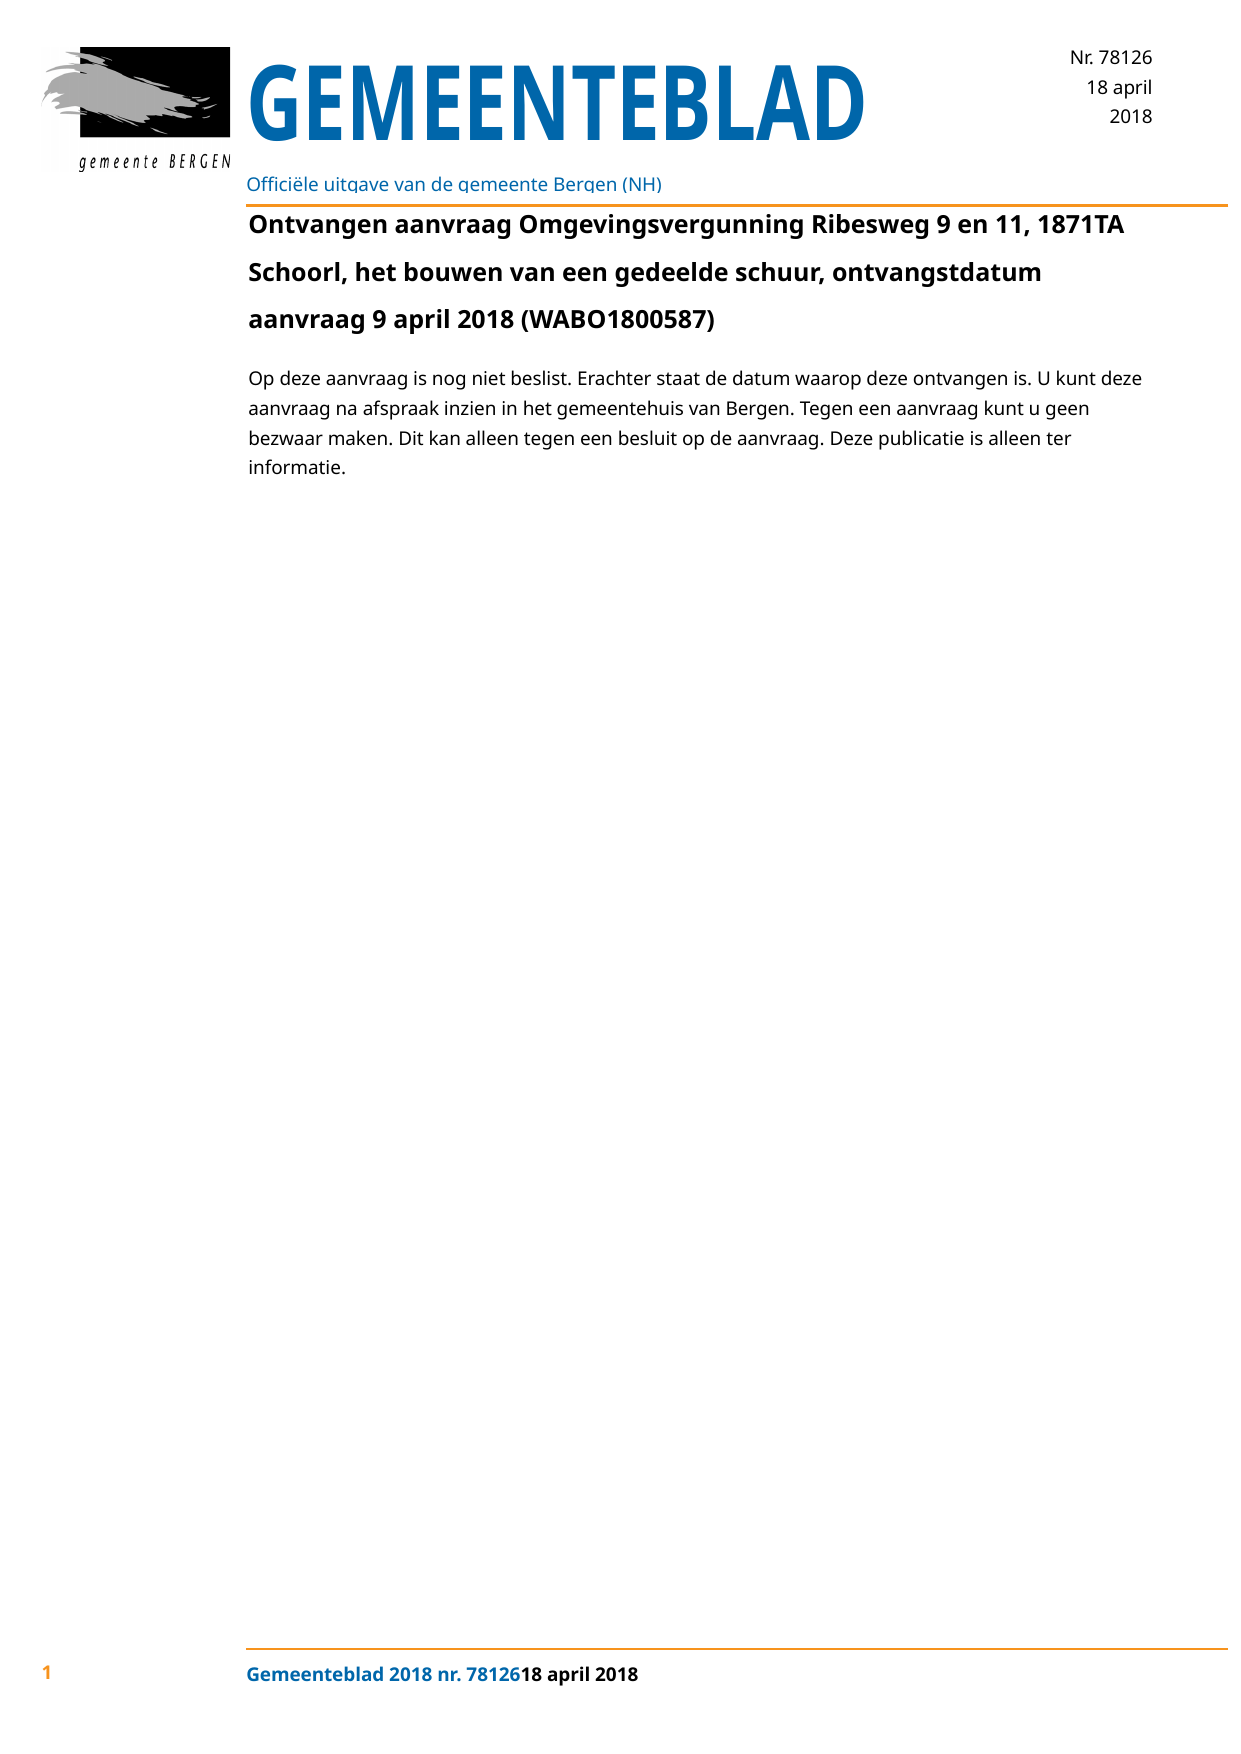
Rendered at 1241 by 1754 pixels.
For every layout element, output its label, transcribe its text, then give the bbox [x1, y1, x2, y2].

picture [41, 47, 231, 172]
text Ontvangen aanvraag Omgevingsvergunning Ribesweg 9 en 11, 1871TA Schoorl, het bouwen van een gedeelde schuur, ontvangstdatum aanvraag 9 april 2018 (WABO1800587) [248, 207, 1152, 336]
text Op deze aanvraag is nog niet beslist. Erachter staat de datum waarop deze ontvangen is. U kunt deze aanvraag na afspraak inzien in het gemeentehuis van Bergen. Tegen een aanvraag kunt u geen bezwaar maken. Dit kan alleen tegen een besluit op de aanvraag. Deze publicatie is alleen ter informatie. [248, 366, 1152, 480]
